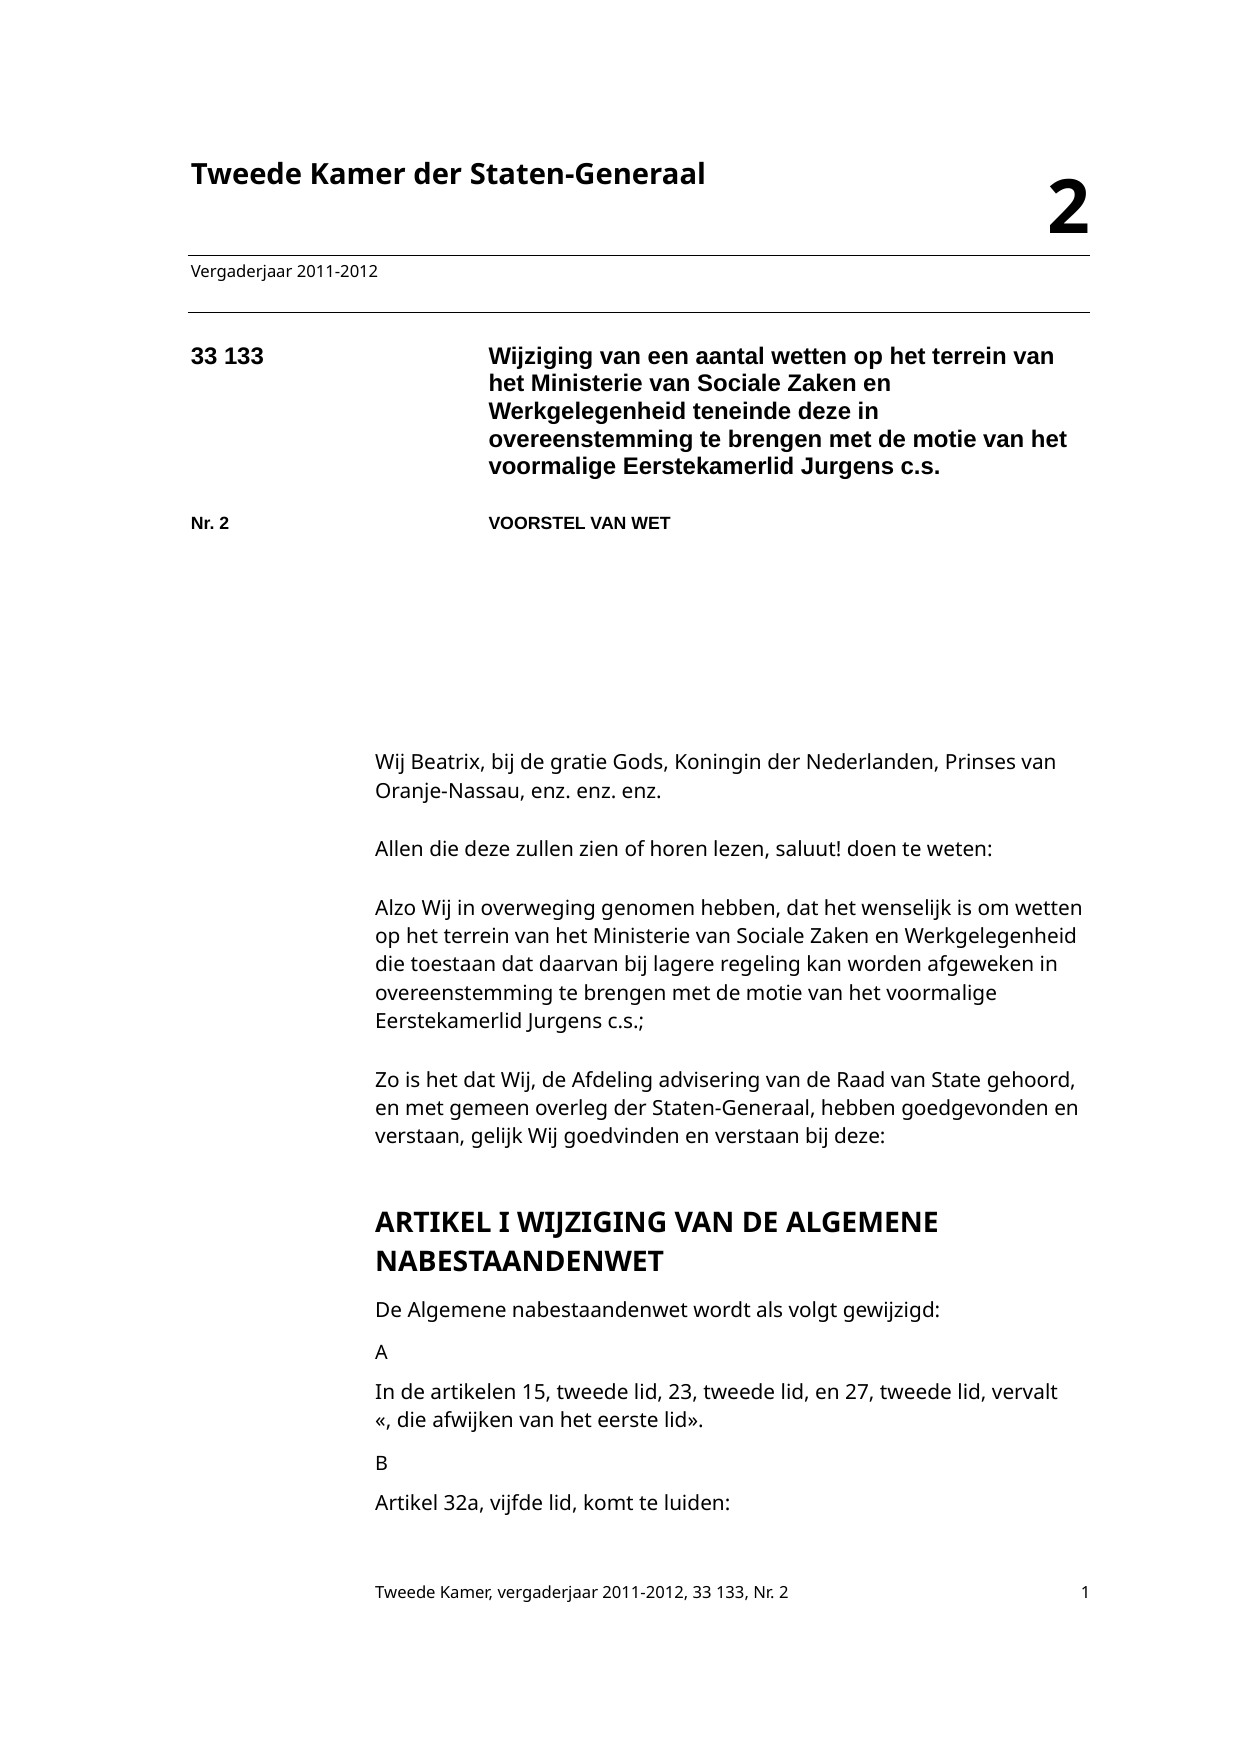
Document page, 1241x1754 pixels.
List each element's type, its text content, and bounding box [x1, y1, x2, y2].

table_cell [188, 313, 485, 339]
text Allen die deze zullen zien of horen lezen, saluut! doen te weten: [375, 834, 1090, 863]
text Zo is het dat Wij, de Afdeling advisering van de Raad van State gehoord, en met gemeen overleg der Staten-Generaal, hebben goedgevonden en verstaan, gelijk Wij goedvinden en verstaan bij deze: [375, 1065, 1090, 1150]
text In de artikelen 15, tweede lid, 23, tweede lid, en 27, tweede lid, vervalt «, die afwijken van het eerste lid». [375, 1377, 1090, 1434]
table_header 2 [910, 150, 1090, 255]
text Artikel 32a, vijfde lid, komt te luiden: [375, 1488, 1090, 1516]
table_cell VOORSTEL VAN WET [485, 510, 1090, 629]
text Alzo Wij in overweging genomen hebben, dat het wenselijk is om wetten op het terrein van het Ministerie van Sociale Zaken en Werkgelegenheid die toestaan dat daarvan bij lagere regeling kan worden afgeweken in overeenstemming te brengen met de motie van het voormalige Eerstekamerlid Jurgens c.s.; [375, 893, 1090, 1035]
table_cell Vergaderjaar 2011-2012 [188, 256, 485, 312]
table_cell 33 133 [188, 339, 485, 510]
text Wij Beatrix, bij de gratie Gods, Koningin der Nederlanden, Prinses van Oranje-Nassau, enz. enz. enz. [375, 747, 1090, 804]
table_cell Nr. 2 [188, 510, 485, 629]
subtitle ARTIKEL I WIJZIGING VAN DE ALGEMENE NABESTAANDENWET [375, 1203, 1090, 1280]
table_cell [485, 313, 1090, 339]
text De Algemene nabestaandenwet wordt als volgt gewijzigd: [375, 1295, 1090, 1323]
text A [375, 1338, 1090, 1365]
table_cell [485, 256, 1090, 312]
text B [375, 1449, 1090, 1476]
table_cell Wijziging van een aantal wetten op het terrein van het Ministerie van Sociale Zaken en Werkgelegenheid teneinde deze in overeenstemming te brengen met de motie van het voormalige Eerstekamerlid Jurgens c.s. [485, 339, 1090, 510]
table_header Tweede Kamer der Staten-Generaal [188, 150, 909, 255]
